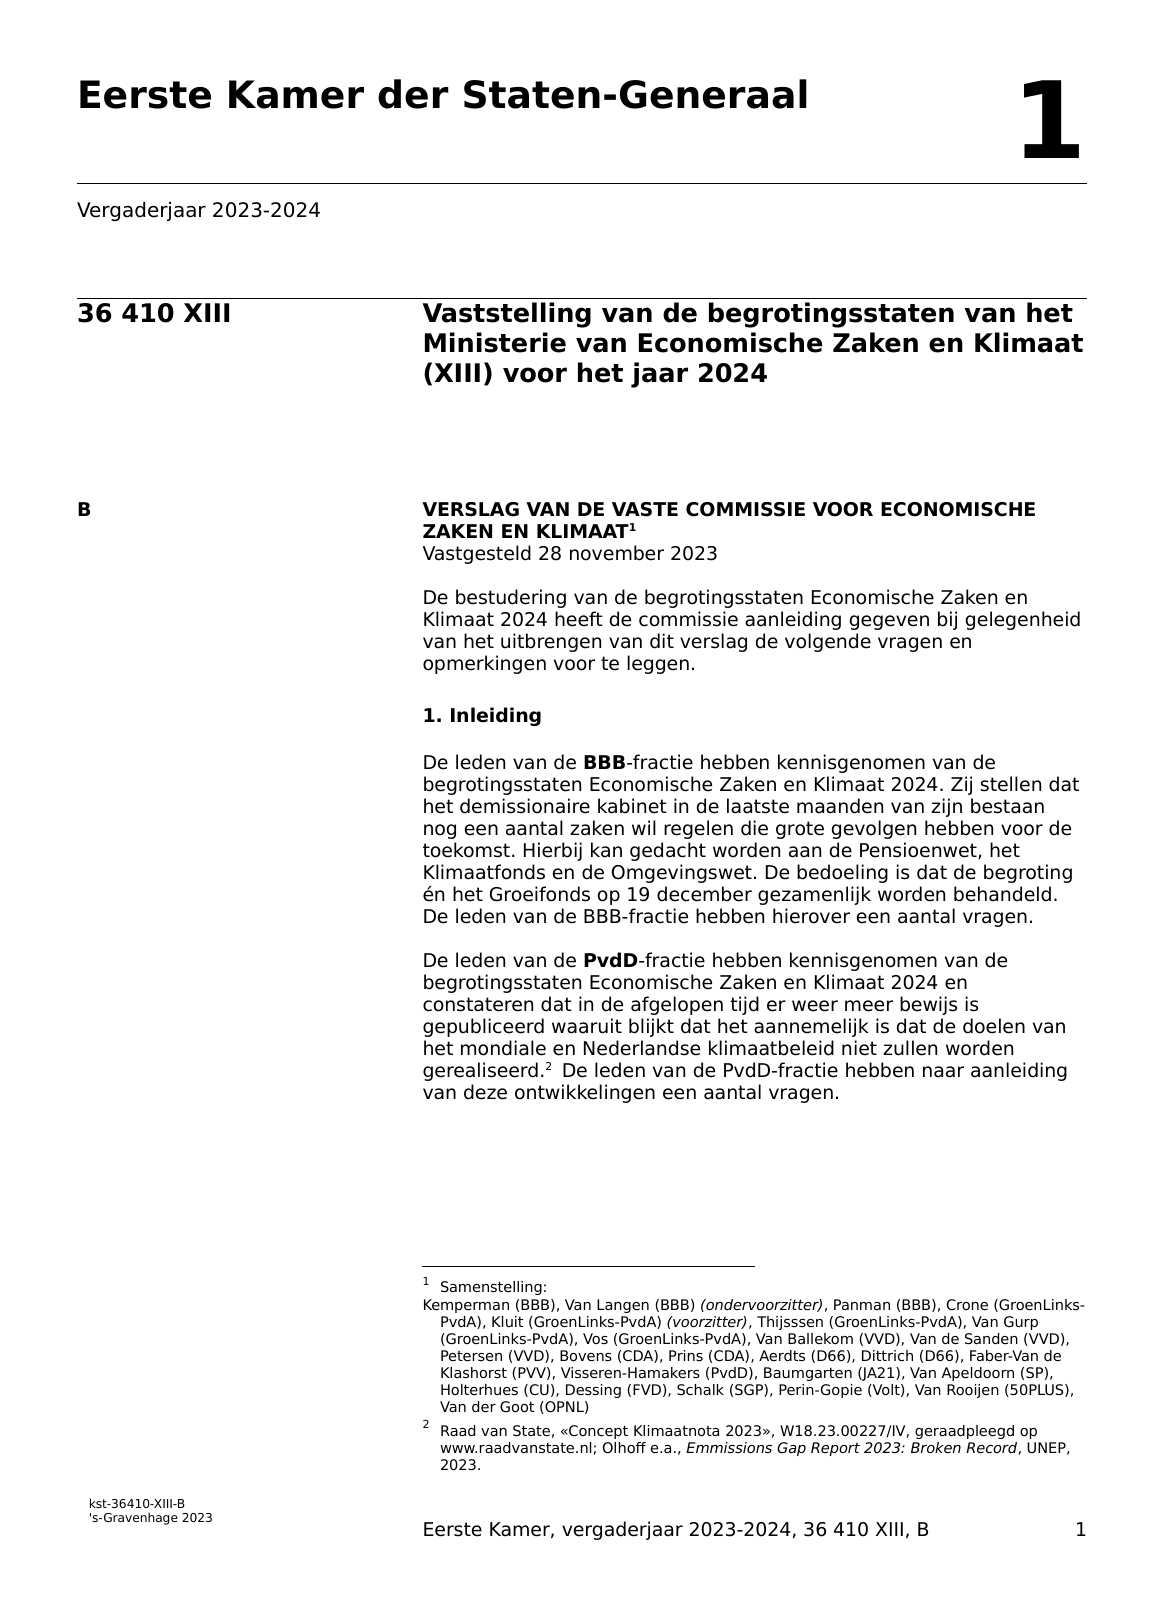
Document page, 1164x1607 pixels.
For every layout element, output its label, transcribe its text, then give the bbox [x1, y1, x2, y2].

text De leden van de PvdD-fractie hebben kennisgenomen van de begrotingsstaten Economische Zaken en Klimaat 2024 en constateren dat in de afgelopen tijd er weer meer bewijs is gepubliceerd waaruit blijkt dat het aannemelijk is dat de doelen van het mondiale en Nederlandse klimaatbeleid niet zullen worden gerealiseerd. De leden van de PvdD-fractie hebben naar aanleiding van deze ontwikkelingen een aantal vragen. [422, 950, 1087, 1104]
subtitle 36 410 XIII Vaststelling van de begrotingsstaten van het Ministerie van Economische Zaken en Klimaat (XIII) voor het jaar 2024 [77, 299, 1087, 388]
table_header 1 [886, 59, 1087, 183]
text Raad van State, «Concept Klimaatnota 2023», W18.23.00227/IV, geraadpleegd op www.raadvanstate.nl; Olhoff e.a., Emmissions Gap Report 2023: Broken Record, UNEP, 2023. [422, 1418, 1087, 1474]
text 's-Gravenhage 2023 [88, 1511, 323, 1525]
text kst-36410-XIII-B [88, 1497, 323, 1511]
table_header Eerste Kamer der Staten-Generaal [77, 59, 886, 183]
text Vastgesteld 28 november 2023 [422, 543, 1087, 565]
subtitle B VERSLAG VAN DE VASTE COMMISSIE VOOR ECONOMISCHE ZAKEN EN KLIMAAT [77, 499, 1087, 543]
subtitle 1. Inleiding [422, 705, 1087, 727]
text De bestudering van de begrotingsstaten Economische Zaken en Klimaat 2024 heeft de commissie aanleiding gegeven bij gelegenheid van het uitbrengen van dit verslag de volgende vragen en opmerkingen voor te leggen. [422, 587, 1087, 675]
text Samenstelling: [422, 1275, 1087, 1297]
text De leden van de BBB-fractie hebben kennisgenomen van de begrotingsstaten Economische Zaken en Klimaat 2024. Zij stellen dat het demissionaire kabinet in de laatste maanden van zijn bestaan nog een aantal zaken wil regelen die grote gevolgen hebben voor de toekomst. Hierbij kan gedacht worden aan de Pensioenwet, het Klimaatfonds en de Omgevingswet. De bedoeling is dat de begroting én het Groeifonds op 19 december gezamenlijk worden behandeld. De leden van de BBB-fractie hebben hierover een aantal vragen. [422, 752, 1087, 928]
table_cell Vergaderjaar 2023-2024 [77, 184, 1087, 298]
text Kemperman (BBB), Van Langen (BBB) (ondervoorzitter), Panman (BBB), Crone (GroenLinks-PvdA), Kluit (GroenLinks-PvdA) (voorzitter), Thijsssen (GroenLinks-PvdA), Van Gurp (GroenLinks-PvdA), Vos (GroenLinks-PvdA), Van Ballekom (VVD), Van de Sanden (VVD), Petersen (VVD), Bovens (CDA), Prins (CDA), Aerdts (D66), Dittrich (D66), Faber-Van de Klashorst (PVV), Visseren-Hamakers (PvdD), Baumgarten (JA21), Van Apeldoorn (SP), Holterhues (CU), Dessing (FVD), Schalk (SGP), Perin-Gopie (Volt), Van Rooijen (50PLUS), Van der Goot (OPNL) [422, 1297, 1087, 1416]
